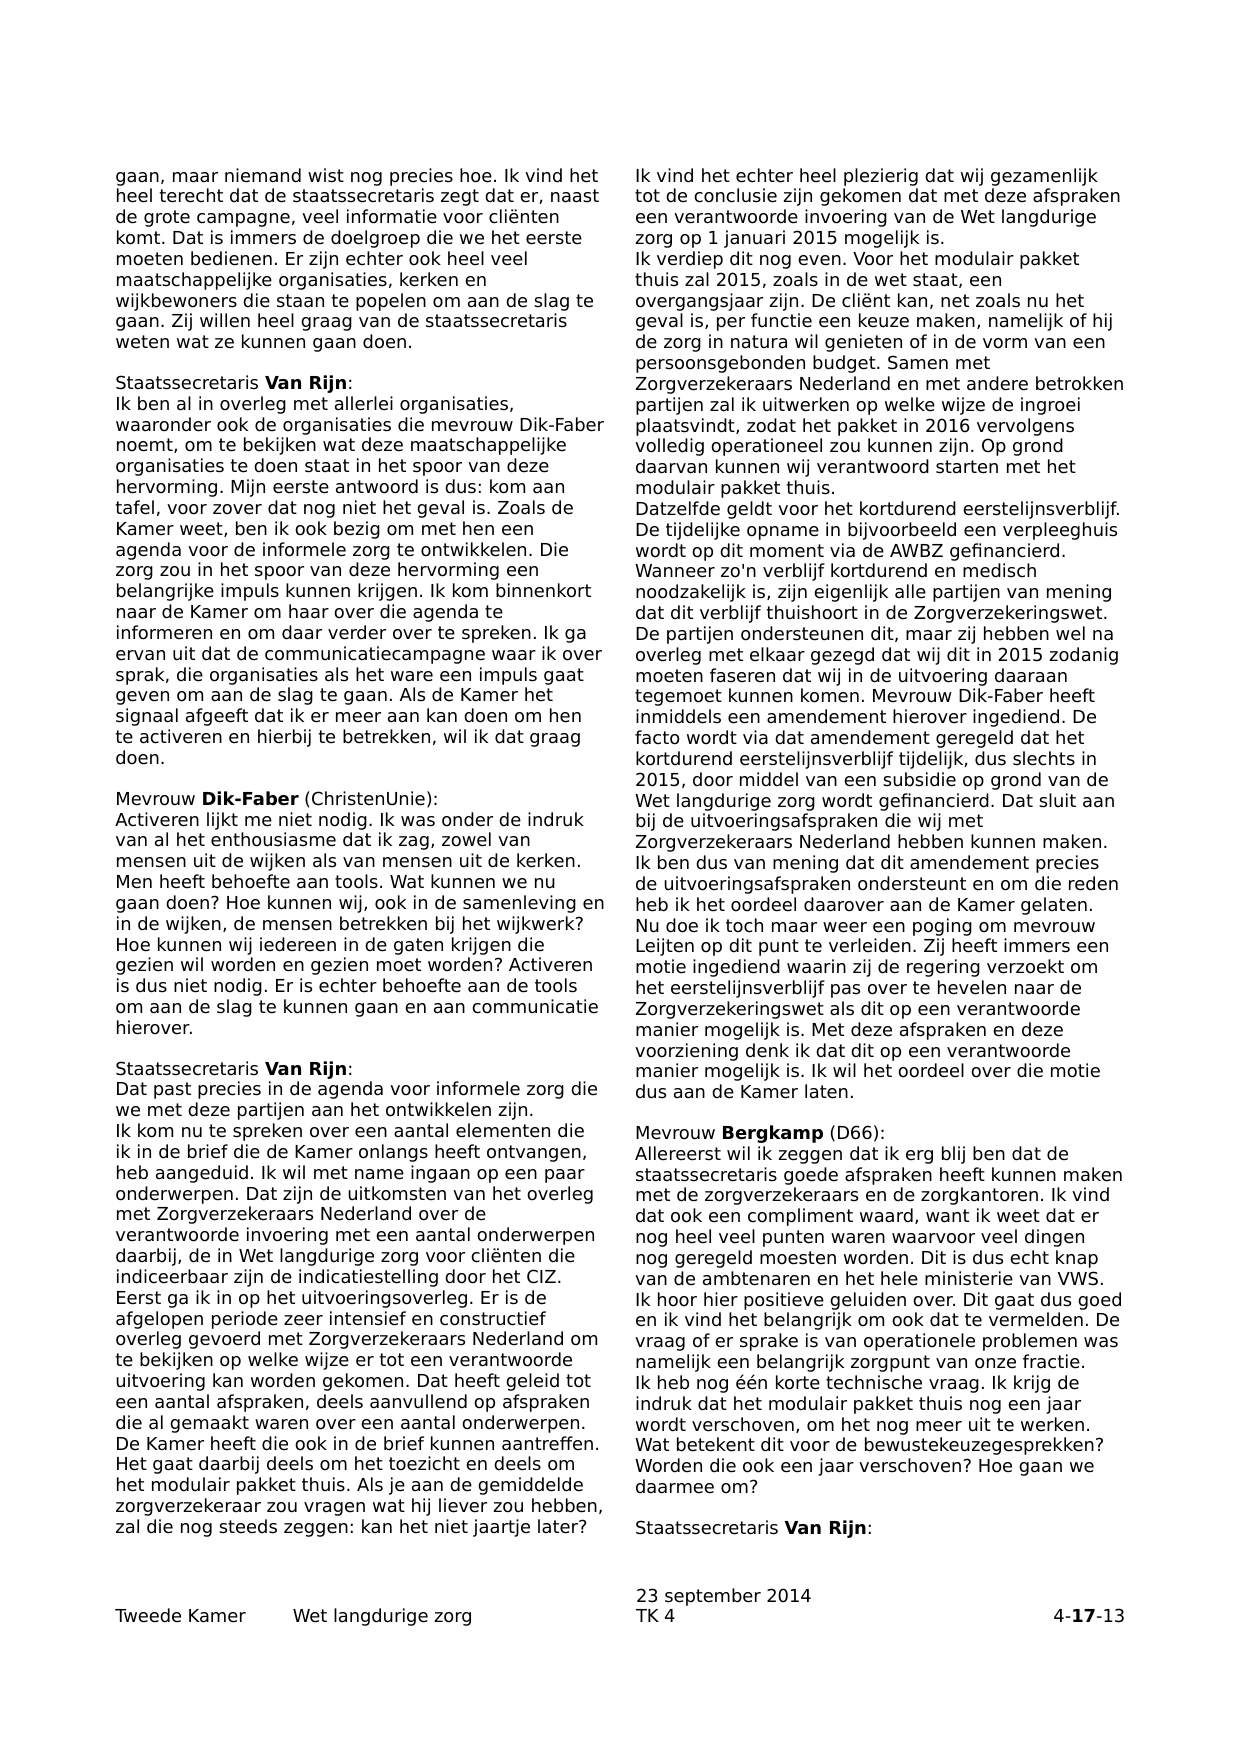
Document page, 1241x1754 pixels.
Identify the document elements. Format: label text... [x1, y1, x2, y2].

text Staatssecretaris Van Rijn: [115, 1058, 605, 1079]
text Mevrouw Dik-Faber (ChristenUnie): [115, 788, 605, 809]
text Staatssecretaris Van Rijn: [115, 373, 605, 393]
text Ik heb nog één korte technische vraag. Ik krijg de indruk dat het modulair pakket thuis nog een jaar wordt verschoven, om het nog meer uit te werken. Wat betekent dit voor de bewustekeuzegesprekken? Worden die ook een jaar verschoven? Hoe gaan we daarmee om? [635, 1373, 1125, 1498]
text gaan, maar niemand wist nog precies hoe. Ik vind het heel terecht dat de staatssecretaris zegt dat er, naast de grote campagne, veel informatie voor cliënten komt. Dat is immers de doelgroep die we het eerste moeten bedienen. Er zijn echter ook heel veel maatschappelijke organisaties, kerken en wijkbewoners die staan te popelen om aan de slag te gaan. Zij willen heel graag van de staatssecretaris weten wat ze kunnen gaan doen. [115, 165, 605, 353]
text Ik verdiep dit nog even. Voor het modulair pakket thuis zal 2015, zoals in de wet staat, een overgangsjaar zijn. De cliënt kan, net zoals nu het geval is, per functie een keuze maken, namelijk of hij de zorg in natura wil genieten of in de vorm van een persoonsgebonden budget. Samen met Zorgverzekeraars Nederland en met andere betrokken partijen zal ik uitwerken op welke wijze de ingroei plaatsvindt, zodat het pakket in 2016 vervolgens volledig operationeel zou kunnen zijn. Op grond daarvan kunnen wij verantwoord starten met het modulair pakket thuis. [635, 249, 1125, 499]
text Eerst ga ik in op het uitvoeringsoverleg. Er is de afgelopen periode zeer intensief en constructief overleg gevoerd met Zorgverzekeraars Nederland om te bekijken op welke wijze er tot een verantwoorde uitvoering kan worden gekomen. Dat heeft geleid tot een aantal afspraken, deels aanvullend op afspraken die al gemaakt waren over een aantal onderwerpen. De Kamer heeft die ook in de brief kunnen aantreffen. Het gaat daarbij deels om het toezicht en deels om het modulair pakket thuis. Als je aan de gemiddelde zorgverzekeraar zou vragen wat hij liever zou hebben, zal die nog steeds zeggen: kan het niet jaartje later? [115, 1287, 605, 1537]
text Nu doe ik toch maar weer een poging om mevrouw Leijten op dit punt te verleiden. Zij heeft immers een motie ingediend waarin zij de regering verzoekt om het eerstelijnsverblijf pas over te hevelen naar de Zorgverzekeringswet als dit op een verantwoorde manier mogelijk is. Met deze afspraken en deze voorziening denk ik dat dit op een verantwoorde manier mogelijk is. Ik wil het oordeel over die motie dus aan de Kamer laten. [635, 915, 1125, 1103]
text Dat past precies in de agenda voor informele zorg die we met deze partijen aan het ontwikkelen zijn. [115, 1079, 605, 1121]
text Ik ben al in overleg met allerlei organisaties, waaronder ook de organisaties die mevrouw Dik-Faber noemt, om te bekijken wat deze maatschappelijke organisaties te doen staat in het spoor van deze hervorming. Mijn eerste antwoord is dus: kom aan tafel, voor zover dat nog niet het geval is. Zoals de Kamer weet, ben ik ook bezig om met hen een agenda voor de informele zorg te ontwikkelen. Die zorg zou in het spoor van deze hervorming een belangrijke impuls kunnen krijgen. Ik kom binnenkort naar de Kamer om haar over die agenda te informeren en om daar verder over te spreken. Ik ga ervan uit dat de communicatiecampagne waar ik over sprak, die organisaties als het ware een impuls gaat geven om aan de slag te gaan. Als de Kamer het signaal afgeeft dat ik er meer aan kan doen om hen te activeren en hierbij te betrekken, wil ik dat graag doen. [115, 393, 605, 768]
text Ik kom nu te spreken over een aantal elementen die ik in de brief die de Kamer onlangs heeft ontvangen, heb aangeduid. Ik wil met name ingaan op een paar onderwerpen. Dat zijn de uitkomsten van het overleg met Zorgverzekeraars Nederland over de verantwoorde invoering met een aantal onderwerpen daarbij, de in Wet langdurige zorg voor cliënten die indiceerbaar zijn de indicatiestelling door het CIZ. [115, 1121, 605, 1287]
text Mevrouw Bergkamp (D66): [635, 1123, 1125, 1143]
text Activeren lijkt me niet nodig. Ik was onder de indruk van al het enthousiasme dat ik zag, zowel van mensen uit de wijken als van mensen uit de kerken. Men heeft behoefte aan tools. Wat kunnen we nu gaan doen? Hoe kunnen wij, ook in de samenleving en in de wijken, de mensen betrekken bij het wijkwerk? Hoe kunnen wij iedereen in de gaten krijgen die gezien wil worden en gezien moet worden? Activeren is dus niet nodig. Er is echter behoefte aan de tools om aan de slag te kunnen gaan en aan communicatie hierover. [115, 809, 605, 1038]
text Staatssecretaris Van Rijn: [635, 1518, 1125, 1538]
text Ik vind het echter heel plezierig dat wij gezamenlijk tot de conclusie zijn gekomen dat met deze afspraken een verantwoorde invoering van de Wet langdurige zorg op 1 januari 2015 mogelijk is. [635, 165, 1125, 249]
text Datzelfde geldt voor het kortdurend eerstelijnsverblijf. De tijdelijke opname in bijvoorbeeld een verpleeghuis wordt op dit moment via de AWBZ gefinancierd. Wanneer zo'n verblijf kortdurend en medisch noodzakelijk is, zijn eigenlijk alle partijen van mening dat dit verblijf thuishoort in de Zorgverzekeringswet. De partijen ondersteunen dit, maar zij hebben wel na overleg met elkaar gezegd dat wij dit in 2015 zodanig moeten faseren dat wij in de uitvoering daaraan tegemoet kunnen komen. Mevrouw Dik-Faber heeft inmiddels een amendement hierover ingediend. De facto wordt via dat amendement geregeld dat het kortdurend eerstelijnsverblijf tijdelijk, dus slechts in 2015, door middel van een subsidie op grond van de Wet langdurige zorg wordt gefinancierd. Dat sluit aan bij de uitvoeringsafspraken die wij met Zorgverzekeraars Nederland hebben kunnen maken. Ik ben dus van mening dat dit amendement precies de uitvoeringsafspraken ondersteunt en om die reden heb ik het oordeel daarover aan de Kamer gelaten. [635, 499, 1125, 915]
text Allereerst wil ik zeggen dat ik erg blij ben dat de staatssecretaris goede afspraken heeft kunnen maken met de zorgverzekeraars en de zorgkantoren. Ik vind dat ook een compliment waard, want ik weet dat er nog heel veel punten waren waarvoor veel dingen nog geregeld moesten worden. Dit is dus echt knap van de ambtenaren en het hele ministerie van VWS. Ik hoor hier positieve geluiden over. Dit gaat dus goed en ik vind het belangrijk om ook dat te vermelden. De vraag of er sprake is van operationele problemen was namelijk een belangrijk zorgpunt van onze fractie. [635, 1143, 1125, 1373]
